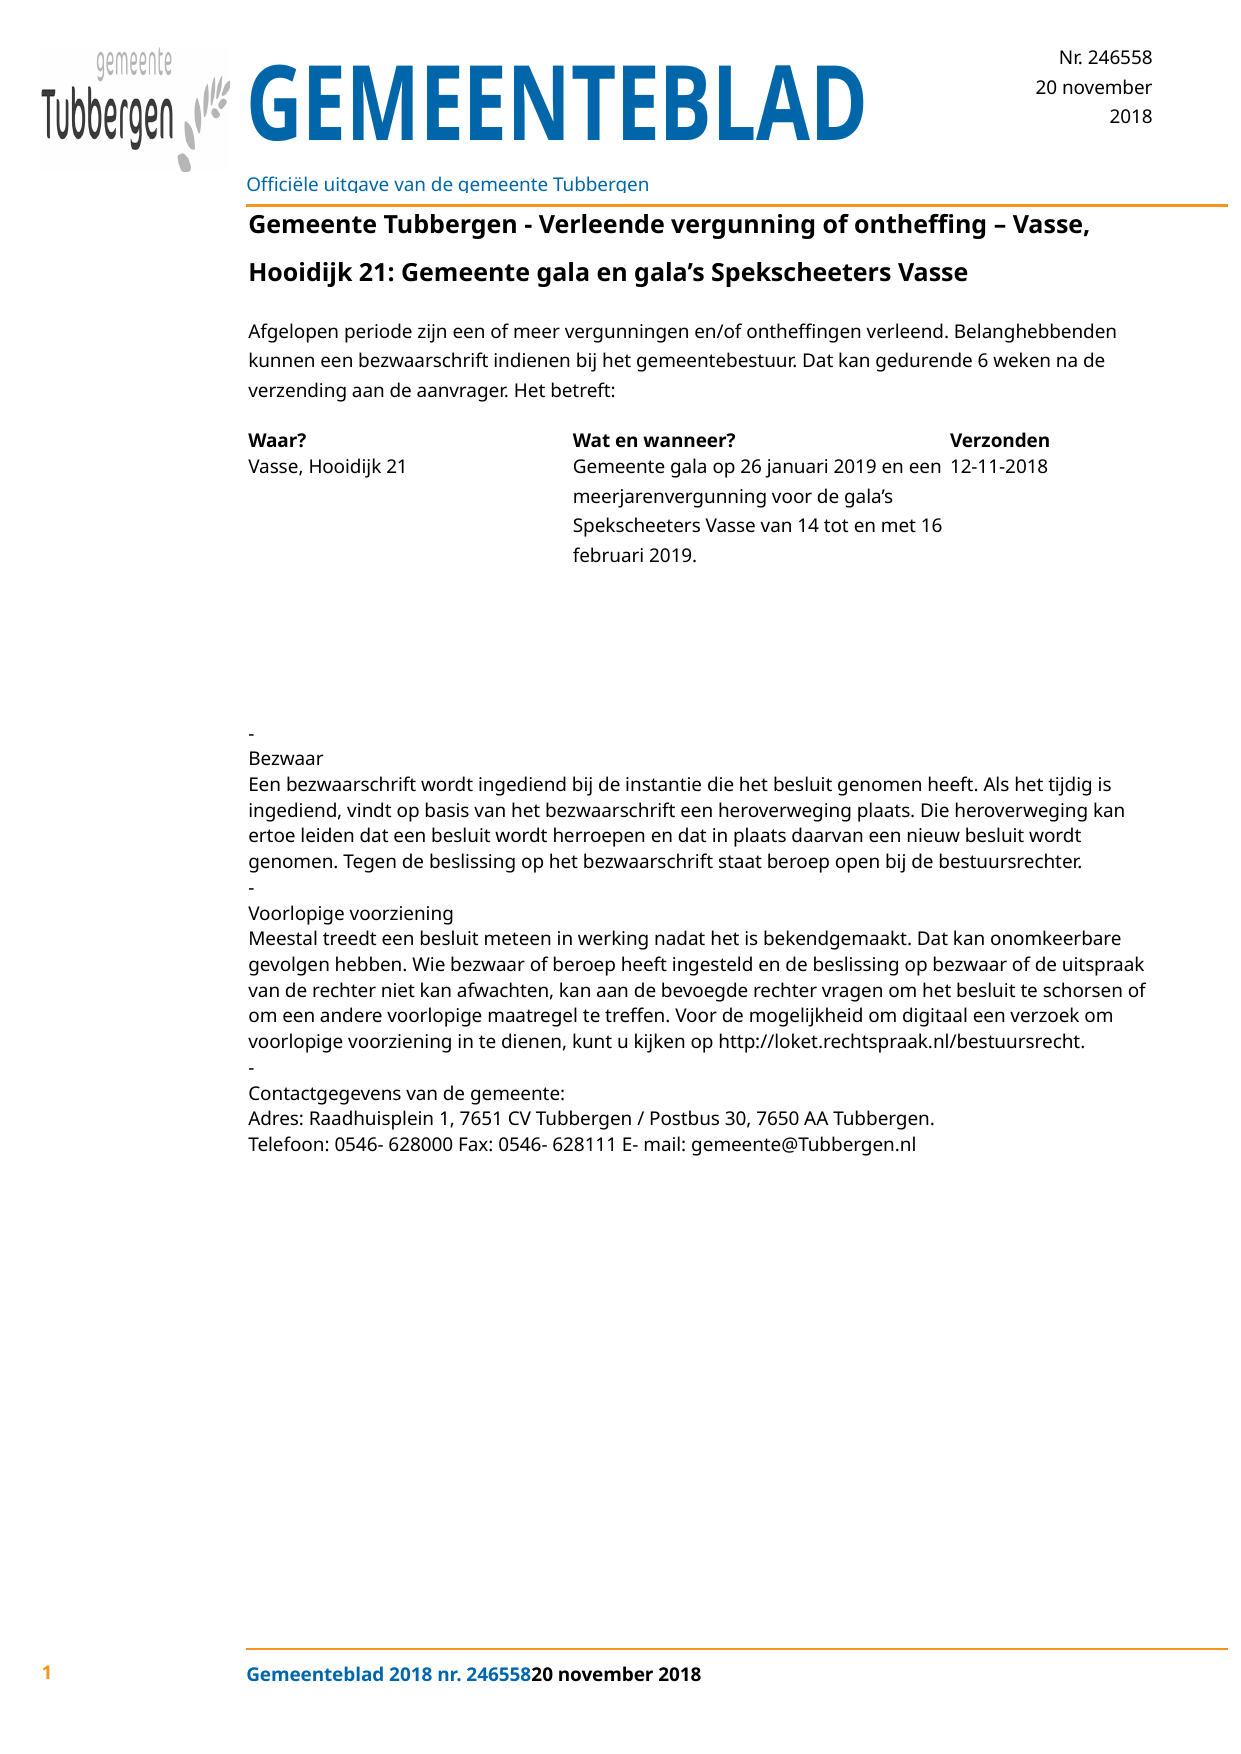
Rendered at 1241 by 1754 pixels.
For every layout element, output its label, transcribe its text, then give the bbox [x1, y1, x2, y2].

text Gemeente Tubbergen - Verleende vergunning of ontheffing – Vasse, Hooidijk 21: Gemeente gala en gala’s Spekscheeters Vasse [248, 207, 1152, 288]
text Afgelopen periode zijn een of meer vergunningen en/of ontheffingen verleend. Belanghebbenden kunnen een bezwaarschrift indienen bij het gemeentebestuur. Dat kan gedurende 6 weken na de verzending aan de aanvrager. Het betreft: [248, 318, 1152, 403]
table_cell Gemeente gala op 26 januari 2019 en een meerjarenvergunning voor de gala’s Spekscheeters Vasse van 14 tot en met 16 februari 2019. [573, 453, 950, 568]
text Meestal treedt een besluit meteen in werking nadat het is bekendgemaakt. Dat kan onomkeerbare gevolgen hebben. Wie bezwaar of beroep heeft ingesteld en de beslissing op bezwaar of de uitspraak van de rechter niet kan afwachten, kan aan de bevoegde rechter vragen om het besluit te schorsen of om een andere voorlopige maatregel te treffen. Voor de mogelijkheid om digitaal een verzoek om voorlopige voorziening in te dienen, kunt u kijken op http://loket.rechtspraak.nl/bestuursrecht. [248, 926, 1152, 1054]
text Voorlopige voorziening [248, 900, 1152, 926]
table_cell Vasse, Hooidijk 21 [248, 453, 573, 568]
text Een bezwaarschrift wordt ingediend bij de instantie die het besluit genomen heeft. Als het tijdig is ingediend, vindt op basis van het bezwaarschrift een heroverweging plaats. Die heroverweging kan ertoe leiden dat een besluit wordt herroepen en dat in plaats daarvan een nieuw besluit wordt genomen. Tegen de beslissing op het bezwaarschrift staat beroep open bij de bestuursrechter. [248, 771, 1152, 874]
picture [41, 47, 231, 172]
text - [248, 1054, 1152, 1080]
text - [248, 874, 1152, 900]
text Adres: Raadhuisplein 1, 7651 CV Tubbergen / Postbus 30, 7650 AA Tubbergen. [248, 1106, 1152, 1131]
text Contactgegevens van de gemeente: [248, 1080, 1152, 1106]
table_header Wat en wanneer? [573, 428, 950, 453]
text Bezwaar [248, 745, 1152, 771]
text - [248, 720, 1152, 745]
table_header Verzonden [950, 428, 1152, 453]
table_cell 12-11-2018 [950, 453, 1152, 568]
table_header Waar? [248, 428, 573, 453]
text Telefoon: 0546- 628000 Fax: 0546- 628111 E- mail: gemeente@Tubbergen.nl [248, 1131, 1152, 1157]
